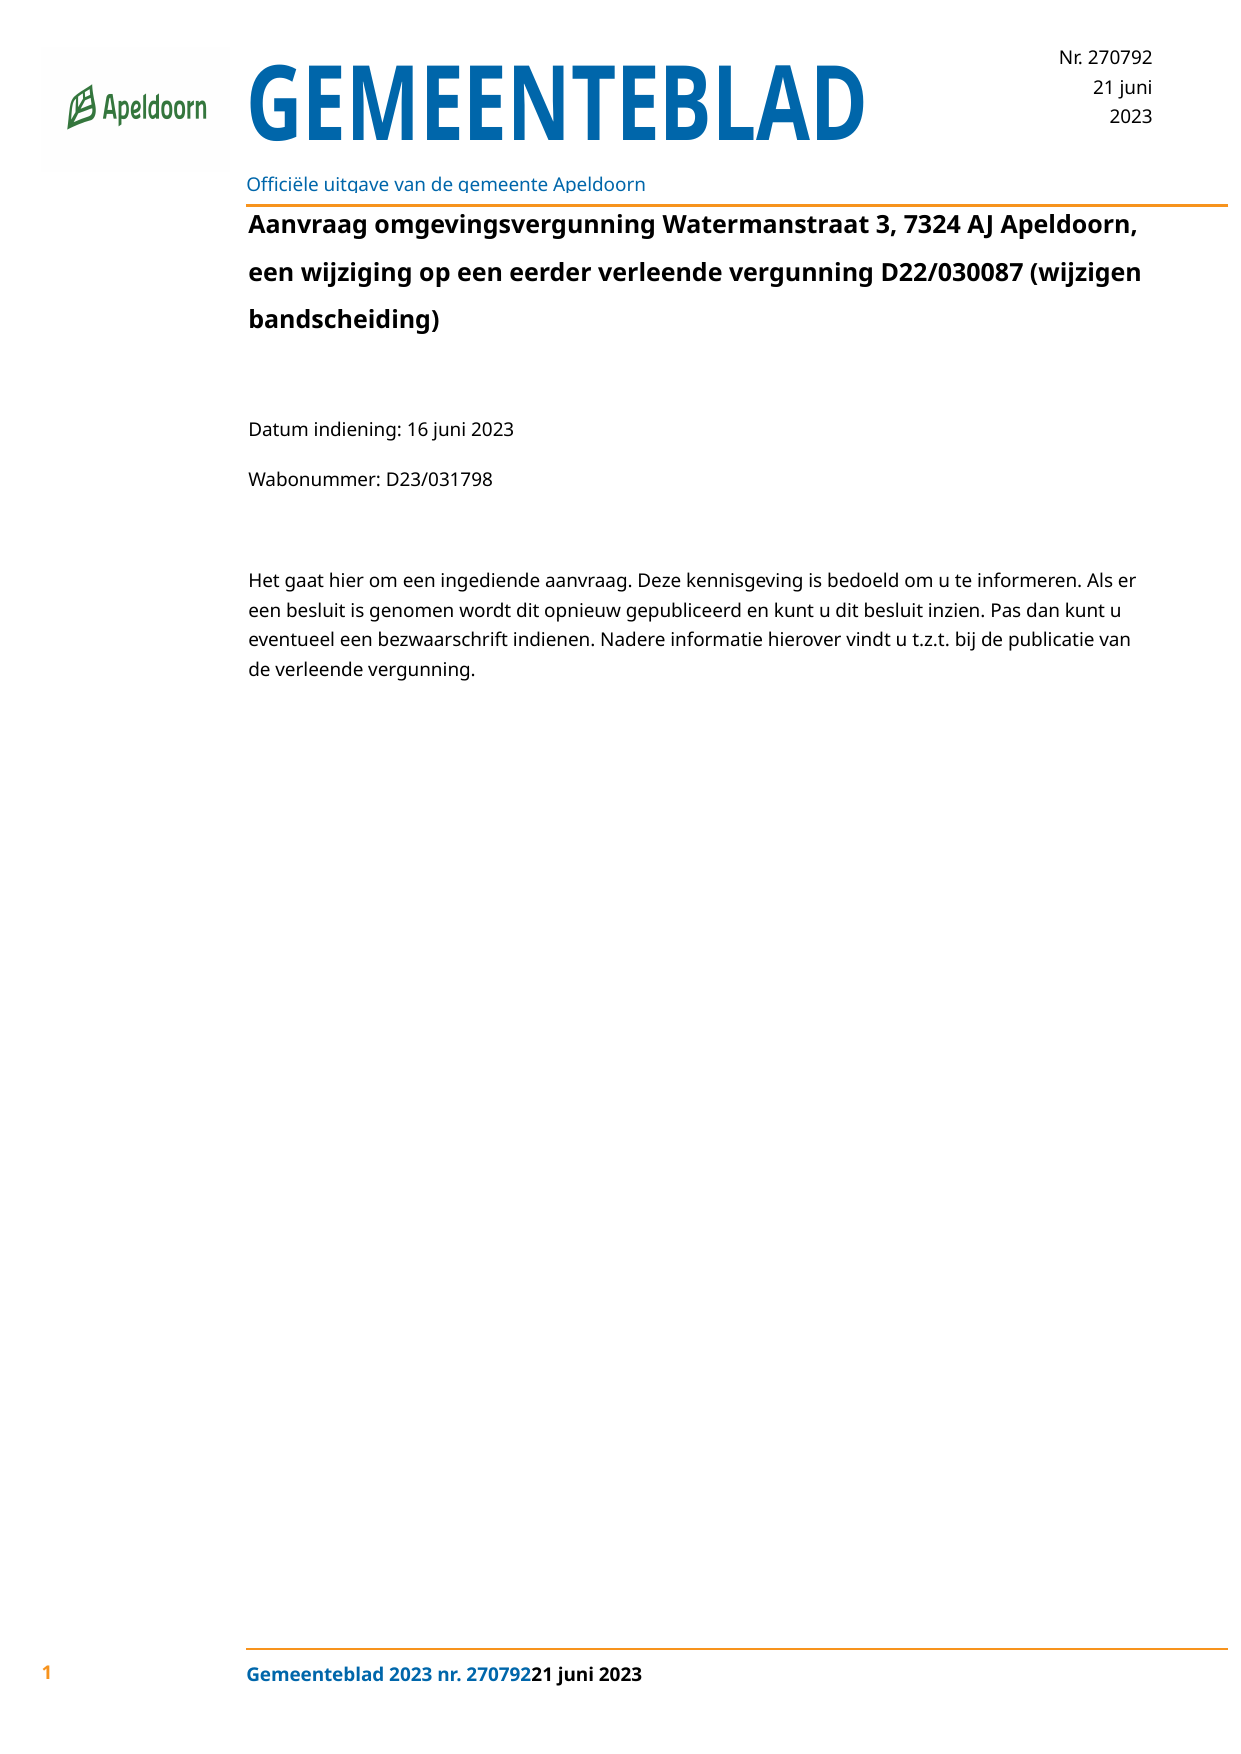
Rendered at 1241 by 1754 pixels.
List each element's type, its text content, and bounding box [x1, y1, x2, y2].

picture [41, 47, 231, 172]
text Datum indiening: 16 juni 2023 [248, 416, 1152, 442]
text Wabonummer: D23/031798 [248, 466, 1152, 492]
text Aanvraag omgevingsvergunning Watermanstraat 3, 7324 AJ Apeldoorn, een wijziging op een eerder verleende vergunning D22/030087 (wijzigen bandscheiding) [248, 207, 1152, 336]
text Het gaat hier om een ingediende aanvraag. Deze kennisgeving is bedoeld om u te informeren. Als er een besluit is genomen wordt dit opnieuw gepubliceerd en kunt u dit besluit inzien. Pas dan kunt u eventueel een bezwaarschrift indienen. Nadere informatie hierover vindt u t.z.t. bij de publicatie van de verleende vergunning. [248, 567, 1152, 682]
